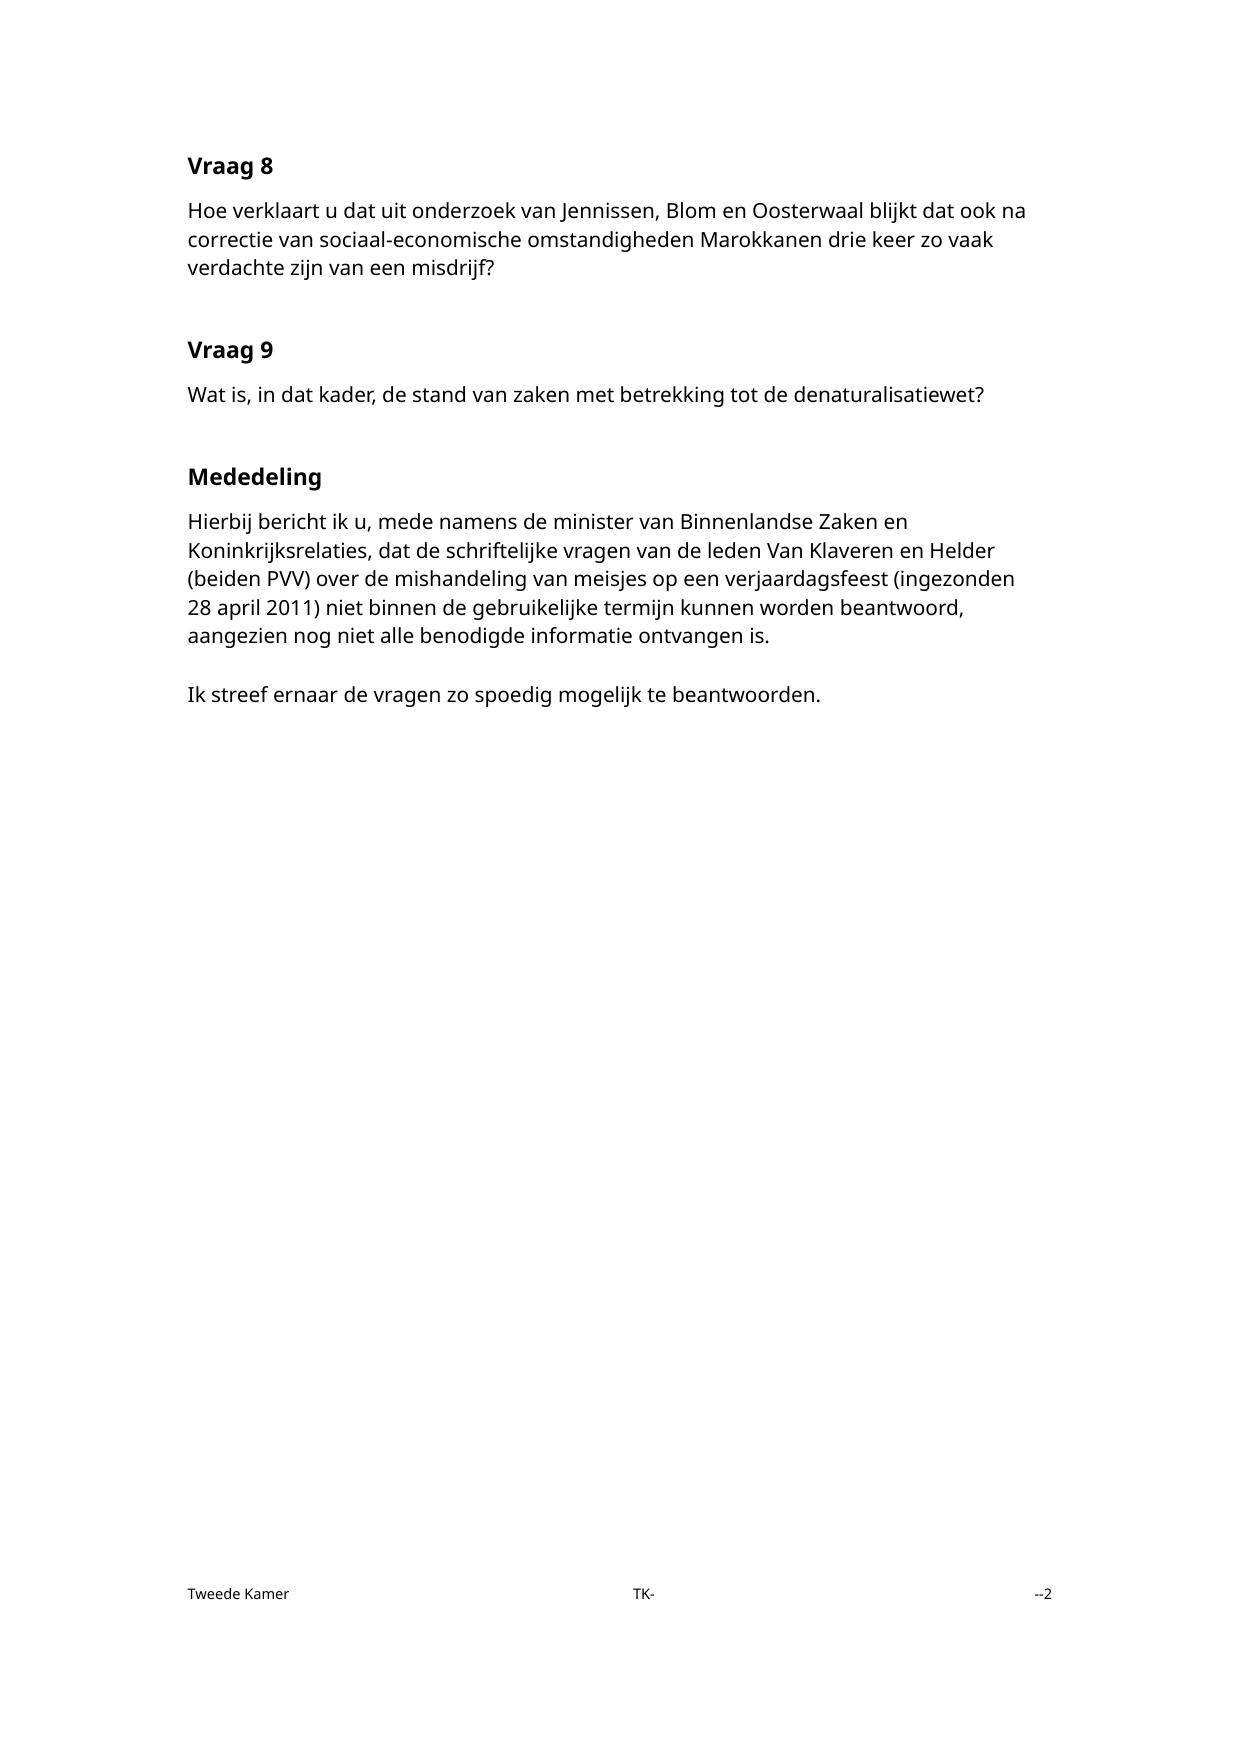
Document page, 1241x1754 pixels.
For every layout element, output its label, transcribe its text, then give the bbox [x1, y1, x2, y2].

subtitle Vraag 9 [187, 334, 1053, 365]
text Hierbij bericht ik u, mede namens de minister van Binnenlandse Zaken en Koninkrijksrelaties, dat de schriftelijke vragen van de leden Van Klaveren en Helder (beiden PVV) over de mishandeling van meisjes op een verjaardagsfeest (ingezonden 28 april 2011) niet binnen de gebruikelijke termijn kunnen worden beantwoord, aangezien nog niet alle benodigde informatie ontvangen is. [187, 507, 1053, 650]
subtitle Mededeling [187, 461, 1053, 492]
text Ik streef ernaar de vragen zo spoedig mogelijk te beantwoorden. [187, 680, 1053, 708]
subtitle Vraag 8 [187, 150, 1053, 181]
text Hoe verklaart u dat uit onderzoek van Jennissen, Blom en Oosterwaal blijkt dat ook na correctie van sociaal-economische omstandigheden Marokkanen drie keer zo vaak verdachte zijn van een misdrijf? [187, 196, 1053, 282]
text Wat is, in dat kader, de stand van zaken met betrekking tot de denaturalisatiewet? [187, 380, 1053, 409]
